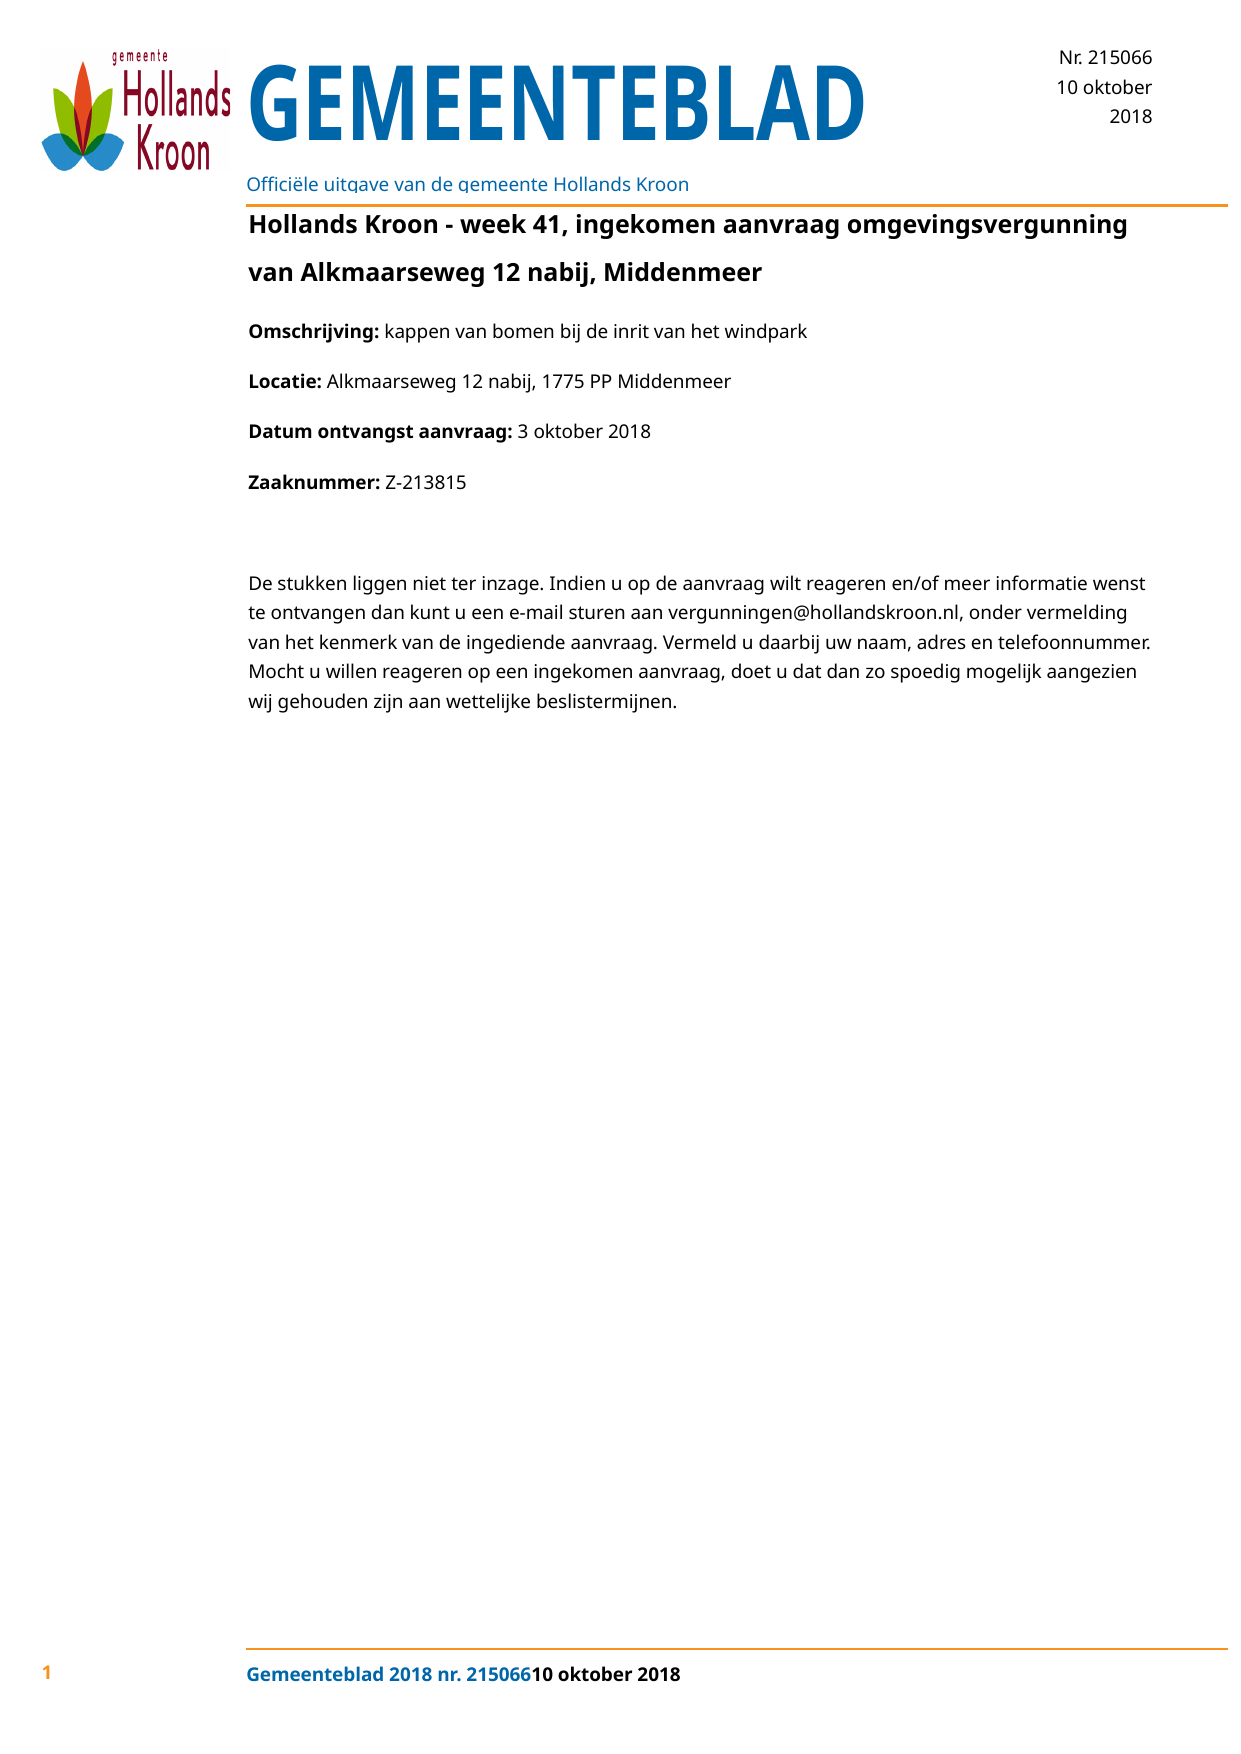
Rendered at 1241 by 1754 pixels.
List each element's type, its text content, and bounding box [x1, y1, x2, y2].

text De stukken liggen niet ter inzage. Indien u op de aanvraag wilt reageren en/of meer informatie wenst te ontvangen dan kunt u een e-mail sturen aan vergunningen@hollandskroon.nl, onder vermelding van het kenmerk van de ingediende aanvraag. Vermeld u daarbij uw naam, adres en telefoonnummer. Mocht u willen reageren op een ingekomen aanvraag, doet u dat dan zo spoedig mogelijk aangezien wij gehouden zijn aan wettelijke beslistermijnen. [248, 570, 1152, 714]
text Hollands Kroon - week 41, ingekomen aanvraag omgevingsvergunning van Alkmaarseweg 12 nabij, Middenmeer [248, 207, 1152, 288]
text Locatie: Alkmaarseweg 12 nabij, 1775 PP Middenmeer [248, 368, 1152, 394]
text Omschrijving: kappen van bomen bij de inrit van het windpark [248, 318, 1152, 344]
text Datum ontvangst aanvraag: 3 oktober 2018 [248, 419, 1152, 444]
picture [41, 47, 231, 172]
text Zaaknummer: Z-213815 [248, 469, 1152, 495]
